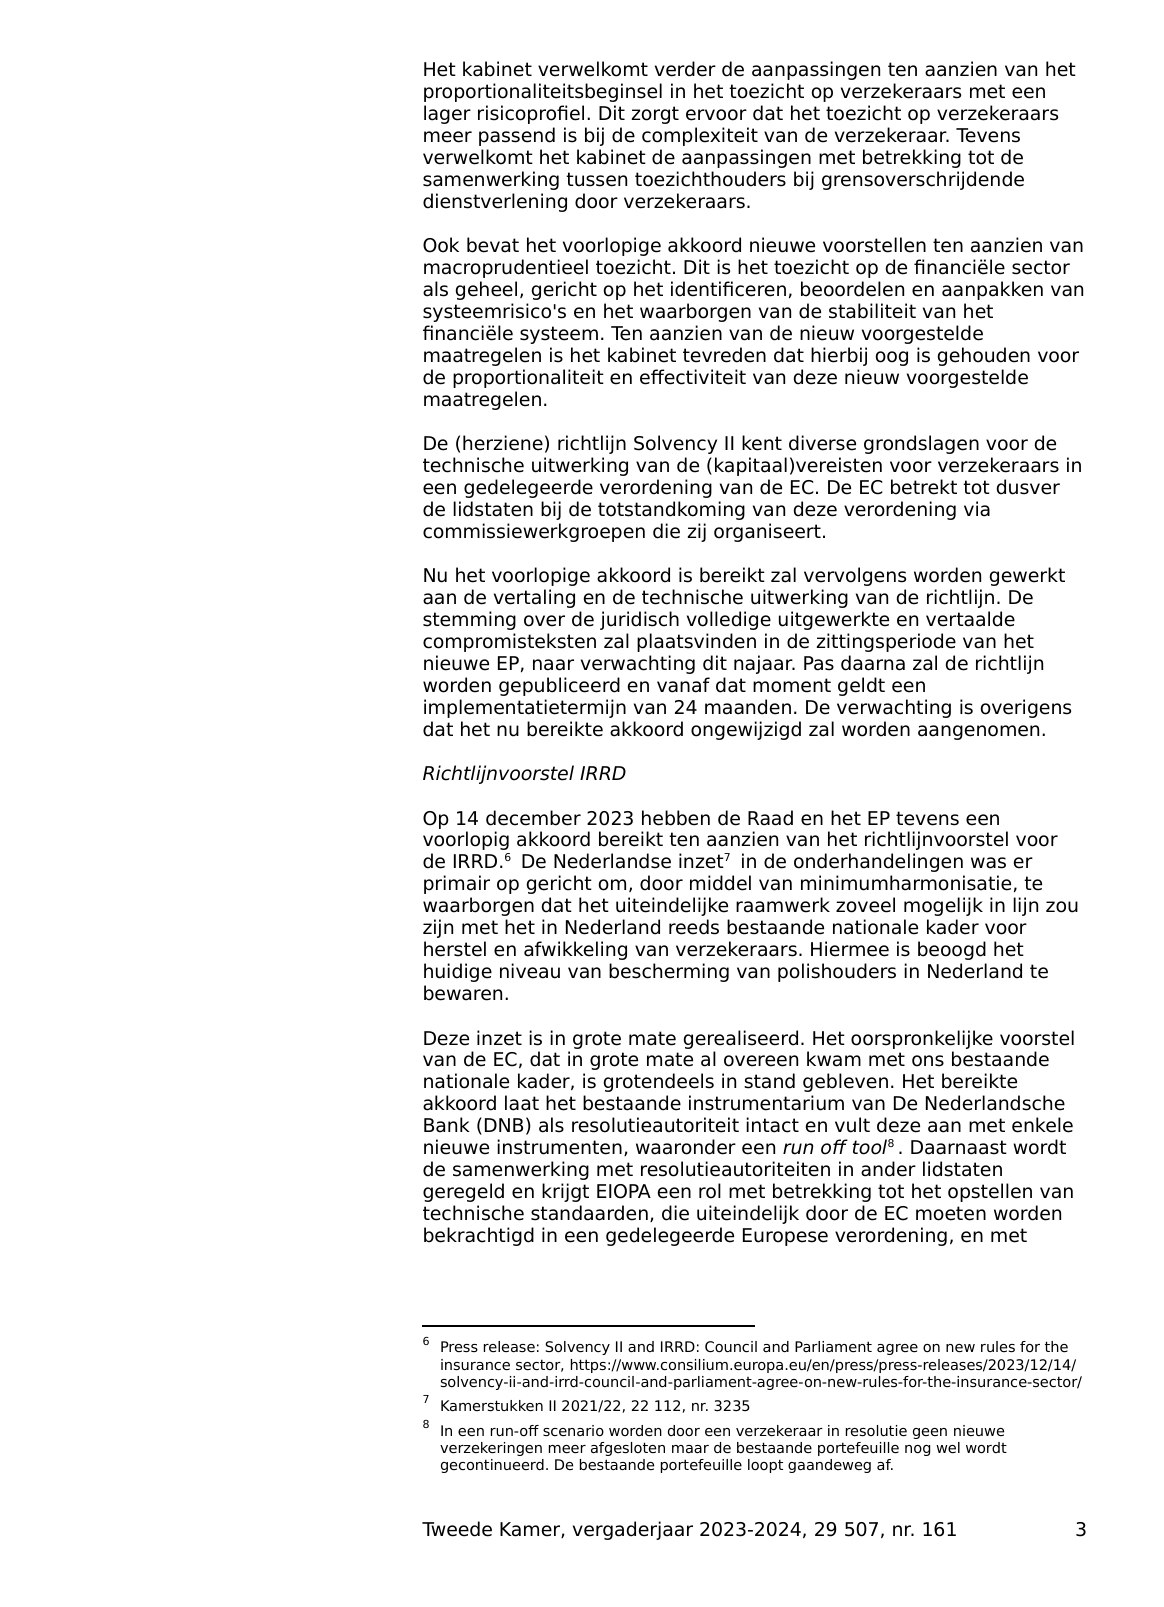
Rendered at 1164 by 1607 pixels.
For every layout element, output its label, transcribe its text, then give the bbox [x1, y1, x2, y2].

text Press release: Solvency II and IRRD: Council and Parliament agree on new rules for the insurance sector, https://www.consilium.europa.eu/en/press/press-releases/2023/12/14/solvency-ii-and-irrd-council-and-parliament-agree-on-new-rules-for-the-insurance-sector/ [422, 1335, 1087, 1391]
text Deze inzet is in grote mate gerealiseerd. Het oorspronkelijke voorstel van de EC, dat in grote mate al overeen kwam met ons bestaande nationale kader, is grotendeels in stand gebleven. Het bereikte akkoord laat het bestaande instrumentarium van De Nederlandsche Bank (DNB) als resolutieautoriteit intact en vult deze aan met enkele nieuwe instrumenten, waaronder een run off tool. Daarnaast wordt de samenwerking met resolutieautoriteiten in ander lidstaten geregeld en krijgt EIOPA een rol met betrekking tot het opstellen van technische standaarden, die uiteindelijk door de EC moeten worden bekrachtigd in een gedelegeerde Europese verordening, en met [422, 1027, 1087, 1247]
text In een run-off scenario worden door een verzekeraar in resolutie geen nieuwe verzekeringen meer afgesloten maar de bestaande portefeuille nog wel wordt gecontinueerd. De bestaande portefeuille loopt gaandeweg af. [422, 1418, 1087, 1474]
text De (herziene) richtlijn Solvency II kent diverse grondslagen voor de technische uitwerking van de (kapitaal)vereisten voor verzekeraars in een gedelegeerde verordening van de EC. De EC betrekt tot dusver de lidstaten bij de totstandkoming van deze verordening via commissiewerkgroepen die zij organiseert. [422, 433, 1087, 543]
text Het kabinet verwelkomt verder de aanpassingen ten aanzien van het proportionaliteitsbeginsel in het toezicht op verzekeraars met een lager risicoprofiel. Dit zorgt ervoor dat het toezicht op verzekeraars meer passend is bij de complexiteit van de verzekeraar. Tevens verwelkomt het kabinet de aanpassingen met betrekking tot de samenwerking tussen toezichthouders bij grensoverschrijdende dienstverlening door verzekeraars. [422, 59, 1087, 213]
text Ook bevat het voorlopige akkoord nieuwe voorstellen ten aanzien van macroprudentieel toezicht. Dit is het toezicht op de financiële sector als geheel, gericht op het identificeren, beoordelen en aanpakken van systeemrisico's en het waarborgen van de stabiliteit van het financiële systeem. Ten aanzien van de nieuw voorgestelde maatregelen is het kabinet tevreden dat hierbij oog is gehouden voor de proportionaliteit en effectiviteit van deze nieuw voorgestelde maatregelen. [422, 235, 1087, 411]
subtitle Richtlijnvoorstel IRRD [422, 763, 1087, 785]
text Kamerstukken II 2021/22, 22 112, nr. 3235 [422, 1393, 1087, 1416]
text Op 14 december 2023 hebben de Raad en het EP tevens een voorlopig akkoord bereikt ten aanzien van het richtlijnvoorstel voor de IRRD. De Nederlandse inzet in de onderhandelingen was er primair op gericht om, door middel van minimumharmonisatie, te waarborgen dat het uiteindelijke raamwerk zoveel mogelijk in lijn zou zijn met het in Nederland reeds bestaande nationale kader voor herstel en afwikkeling van verzekeraars. Hiermee is beoogd het huidige niveau van bescherming van polishouders in Nederland te bewaren. [422, 807, 1087, 1005]
text Nu het voorlopige akkoord is bereikt zal vervolgens worden gewerkt aan de vertaling en de technische uitwerking van de richtlijn. De stemming over de juridisch volledige uitgewerkte en vertaalde compromisteksten zal plaatsvinden in de zittingsperiode van het nieuwe EP, naar verwachting dit najaar. Pas daarna zal de richtlijn worden gepubliceerd en vanaf dat moment geldt een implementatietermijn van 24 maanden. De verwachting is overigens dat het nu bereikte akkoord ongewijzigd zal worden aangenomen. [422, 565, 1087, 741]
